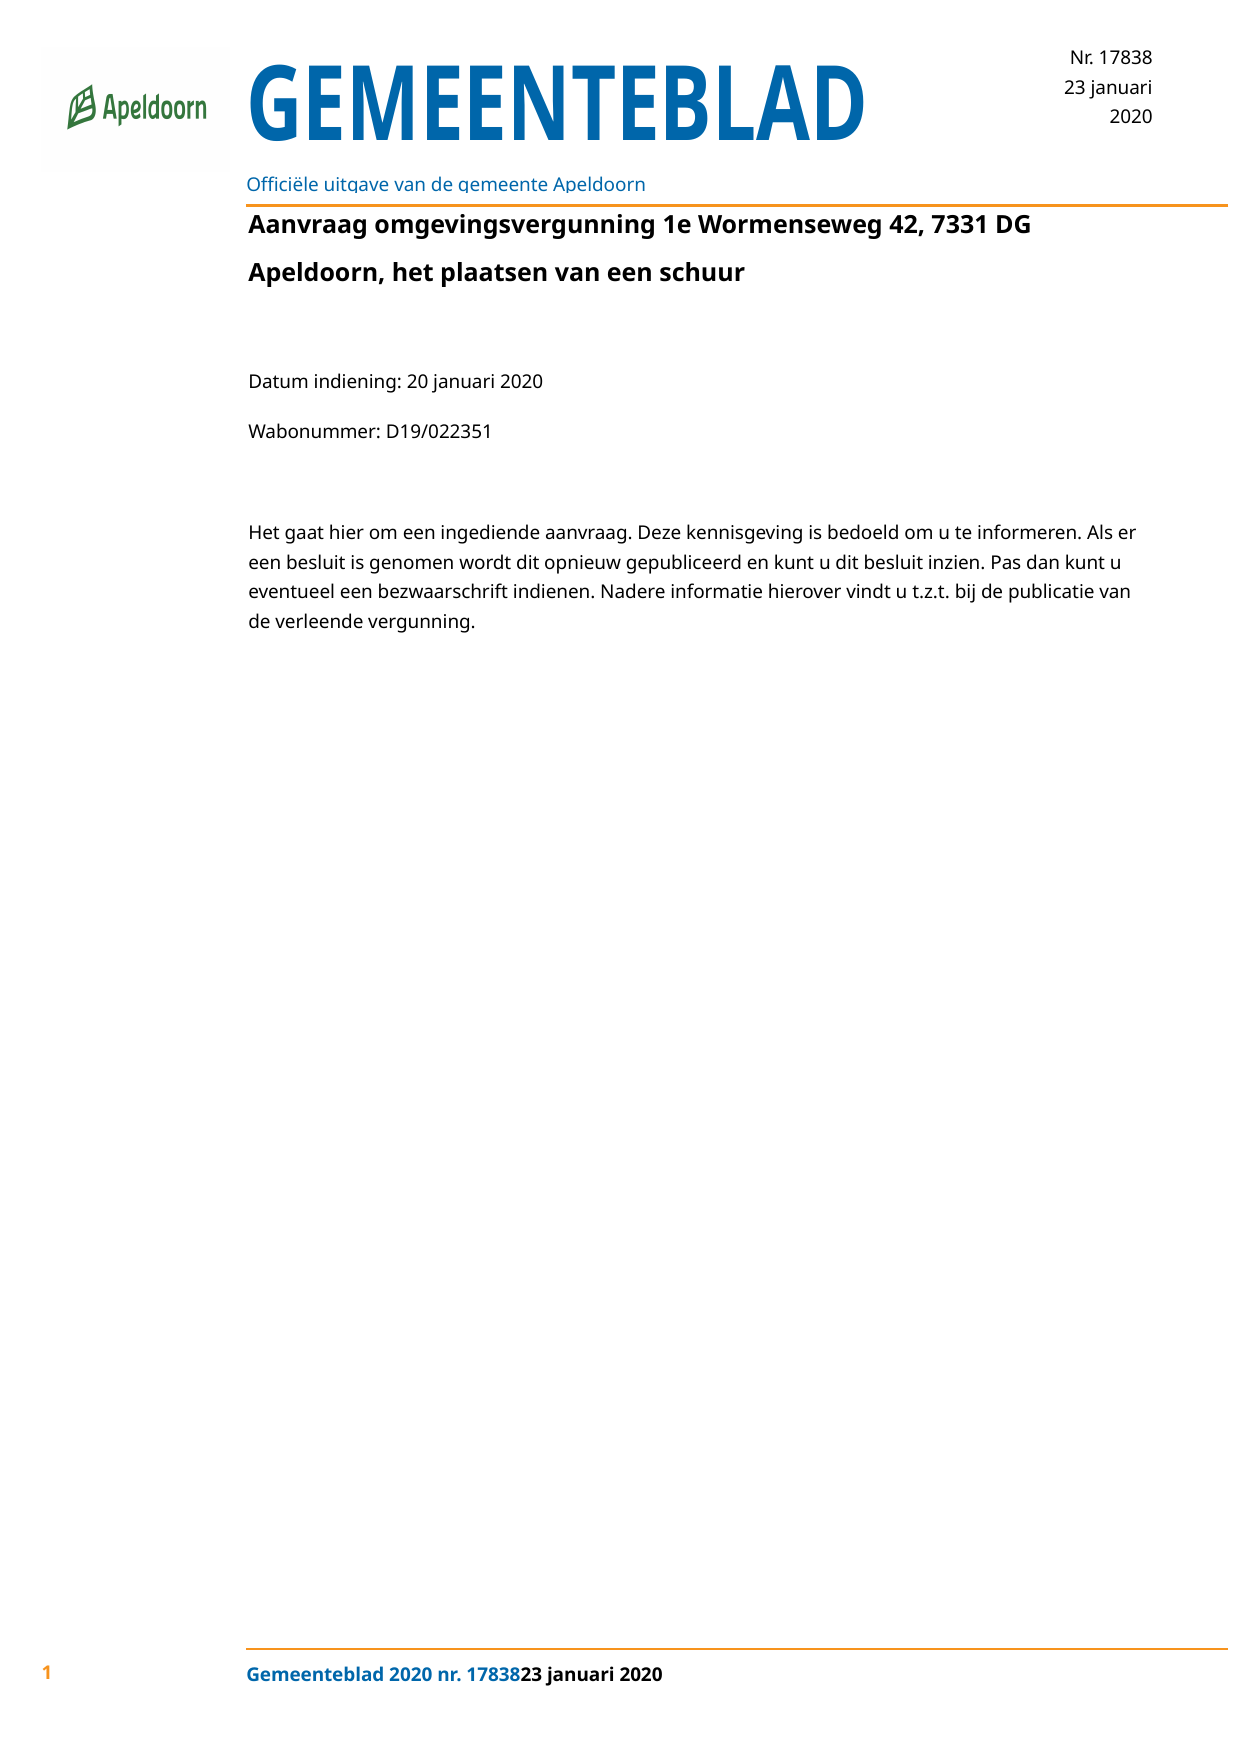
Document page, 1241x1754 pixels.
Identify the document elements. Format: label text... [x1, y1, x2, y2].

text Wabonummer: D19/022351 [248, 419, 1152, 444]
text Het gaat hier om een ingediende aanvraag. Deze kennisgeving is bedoeld om u te informeren. Als er een besluit is genomen wordt dit opnieuw gepubliceerd en kunt u dit besluit inzien. Pas dan kunt u eventueel een bezwaarschrift indienen. Nadere informatie hierover vindt u t.z.t. bij de publicatie van de verleende vergunning. [248, 519, 1152, 634]
picture [41, 47, 231, 172]
text Datum indiening: 20 januari 2020 [248, 368, 1152, 394]
text Aanvraag omgevingsvergunning 1e Wormenseweg 42, 7331 DG Apeldoorn, het plaatsen van een schuur [248, 207, 1152, 288]
